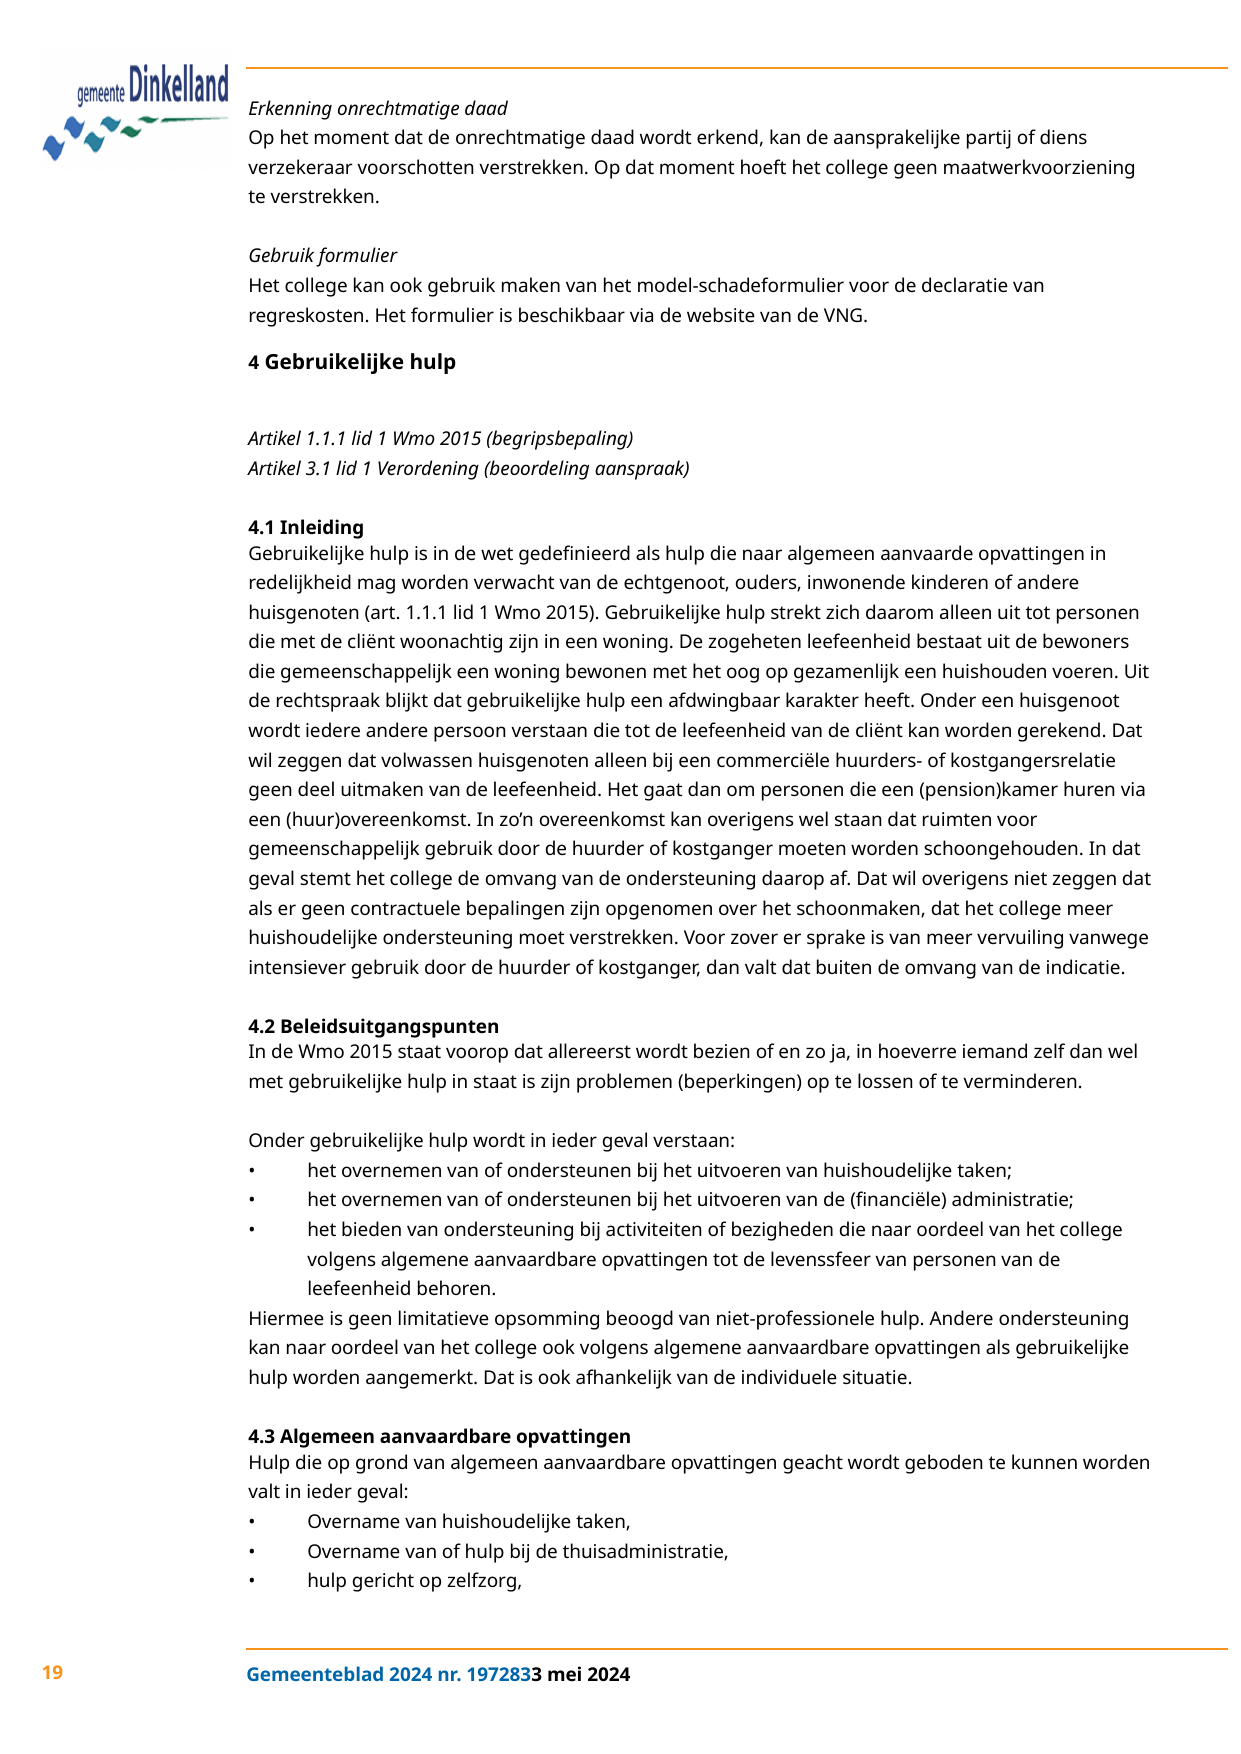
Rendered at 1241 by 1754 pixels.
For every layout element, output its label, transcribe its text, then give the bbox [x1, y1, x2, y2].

text Artikel 1.1.1 lid 1 Wmo 2015 (begripsbepaling) [248, 425, 1152, 451]
text 4.3 Algemeen aanvaardbare opvattingen [248, 1423, 1152, 1449]
list Overname van of hulp bij de thuisadministratie, [248, 1538, 1152, 1563]
text Op het moment dat de onrechtmatige daad wordt erkend, kan de aansprakelijke partij of diens verzekeraar voorschotten verstrekken. Op dat moment hoeft het college geen maatwerkvoorziening te verstrekken. [248, 124, 1152, 209]
text 4.1 Inleiding [248, 514, 1152, 540]
list het bieden van ondersteuning bij activiteiten of bezigheden die naar oordeel van het college volgens algemene aanvaardbare opvattingen tot de levenssfeer van personen van de leefeenheid behoren. [248, 1216, 1152, 1301]
text Gebruik formulier [248, 243, 1152, 268]
list het overnemen van of ondersteunen bij het uitvoeren van huishoudelijke taken; [248, 1157, 1152, 1183]
text 4 Gebruikelijke hulp [248, 347, 1152, 376]
text In de Wmo 2015 staat voorop dat allereerst wordt bezien of en zo ja, in hoeverre iemand zelf dan wel met gebruikelijke hulp in staat is zijn problemen (beperkingen) op te lossen of te verminderen. [248, 1039, 1152, 1094]
list Overname van huishoudelijke taken, [248, 1508, 1152, 1534]
list het overnemen van of ondersteunen bij het uitvoeren van de (financiële) administratie; [248, 1187, 1152, 1212]
text Het college kan ook gebruik maken van het model-schadeformulier voor de declaratie van regreskosten. Het formulier is beschikbaar via de website van de VNG. [248, 272, 1152, 328]
text Onder gebruikelijke hulp wordt in ieder geval verstaan: [248, 1127, 1152, 1153]
text Hiermee is geen limitatieve opsomming beoogd van niet-professionele hulp. Andere ondersteuning kan naar oordeel van het college ook volgens algemene aanvaardbare opvattingen als gebruikelijke hulp worden aangemerkt. Dat is ook afhankelijk van de individuele situatie. [248, 1305, 1152, 1390]
list hulp gericht op zelfzorg, [248, 1567, 1152, 1593]
picture [41, 47, 231, 172]
text Gebruikelijke hulp is in de wet gedefinieerd als hulp die naar algemeen aanvaarde opvattingen in redelijkheid mag worden verwacht van de echtgenoot, ouders, inwonende kinderen of andere huisgenoten (art. 1.1.1 lid 1 Wmo 2015). Gebruikelijke hulp strekt zich daarom alleen uit tot personen die met de cliënt woonachtig zijn in een woning. De zogeheten leefeenheid bestaat uit de bewoners die gemeenschappelijk een woning bewonen met het oog op gezamenlijk een huishouden voeren. Uit de rechtspraak blijkt dat gebruikelijke hulp een afdwingbaar karakter heeft. Onder een huisgenoot wordt iedere andere persoon verstaan die tot de leefeenheid van de cliënt kan worden gerekend. Dat wil zeggen dat volwassen huisgenoten alleen bij een commerciële huurders- of kostgangersrelatie geen deel uitmaken van de leefeenheid. Het gaat dan om personen die een (pension)kamer huren via een (huur)overeenkomst. In zo’n overeenkomst kan overigens wel staan dat ruimten voor gemeenschappelijk gebruik door de huurder of kostganger moeten worden schoongehouden. In dat geval stemt het college de omvang van de ondersteuning daarop af. Dat wil overigens niet zeggen dat als er geen contractuele bepalingen zijn opgenomen over het schoonmaken, dat het college meer huishoudelijke ondersteuning moet verstrekken. Voor zover er sprake is van meer vervuiling vanwege intensiever gebruik door de huurder of kostganger, dan valt dat buiten de omvang van de indicatie. [248, 540, 1152, 979]
text Hulp die op grond van algemeen aanvaardbare opvattingen geacht wordt geboden te kunnen worden valt in ieder geval: [248, 1449, 1152, 1504]
text 4.2 Beleidsuitgangspunten [248, 1013, 1152, 1039]
text Erkenning onrechtmatige daad [248, 95, 1152, 121]
text Artikel 3.1 lid 1 Verordening (beoordeling aanspraak) [248, 455, 1152, 481]
